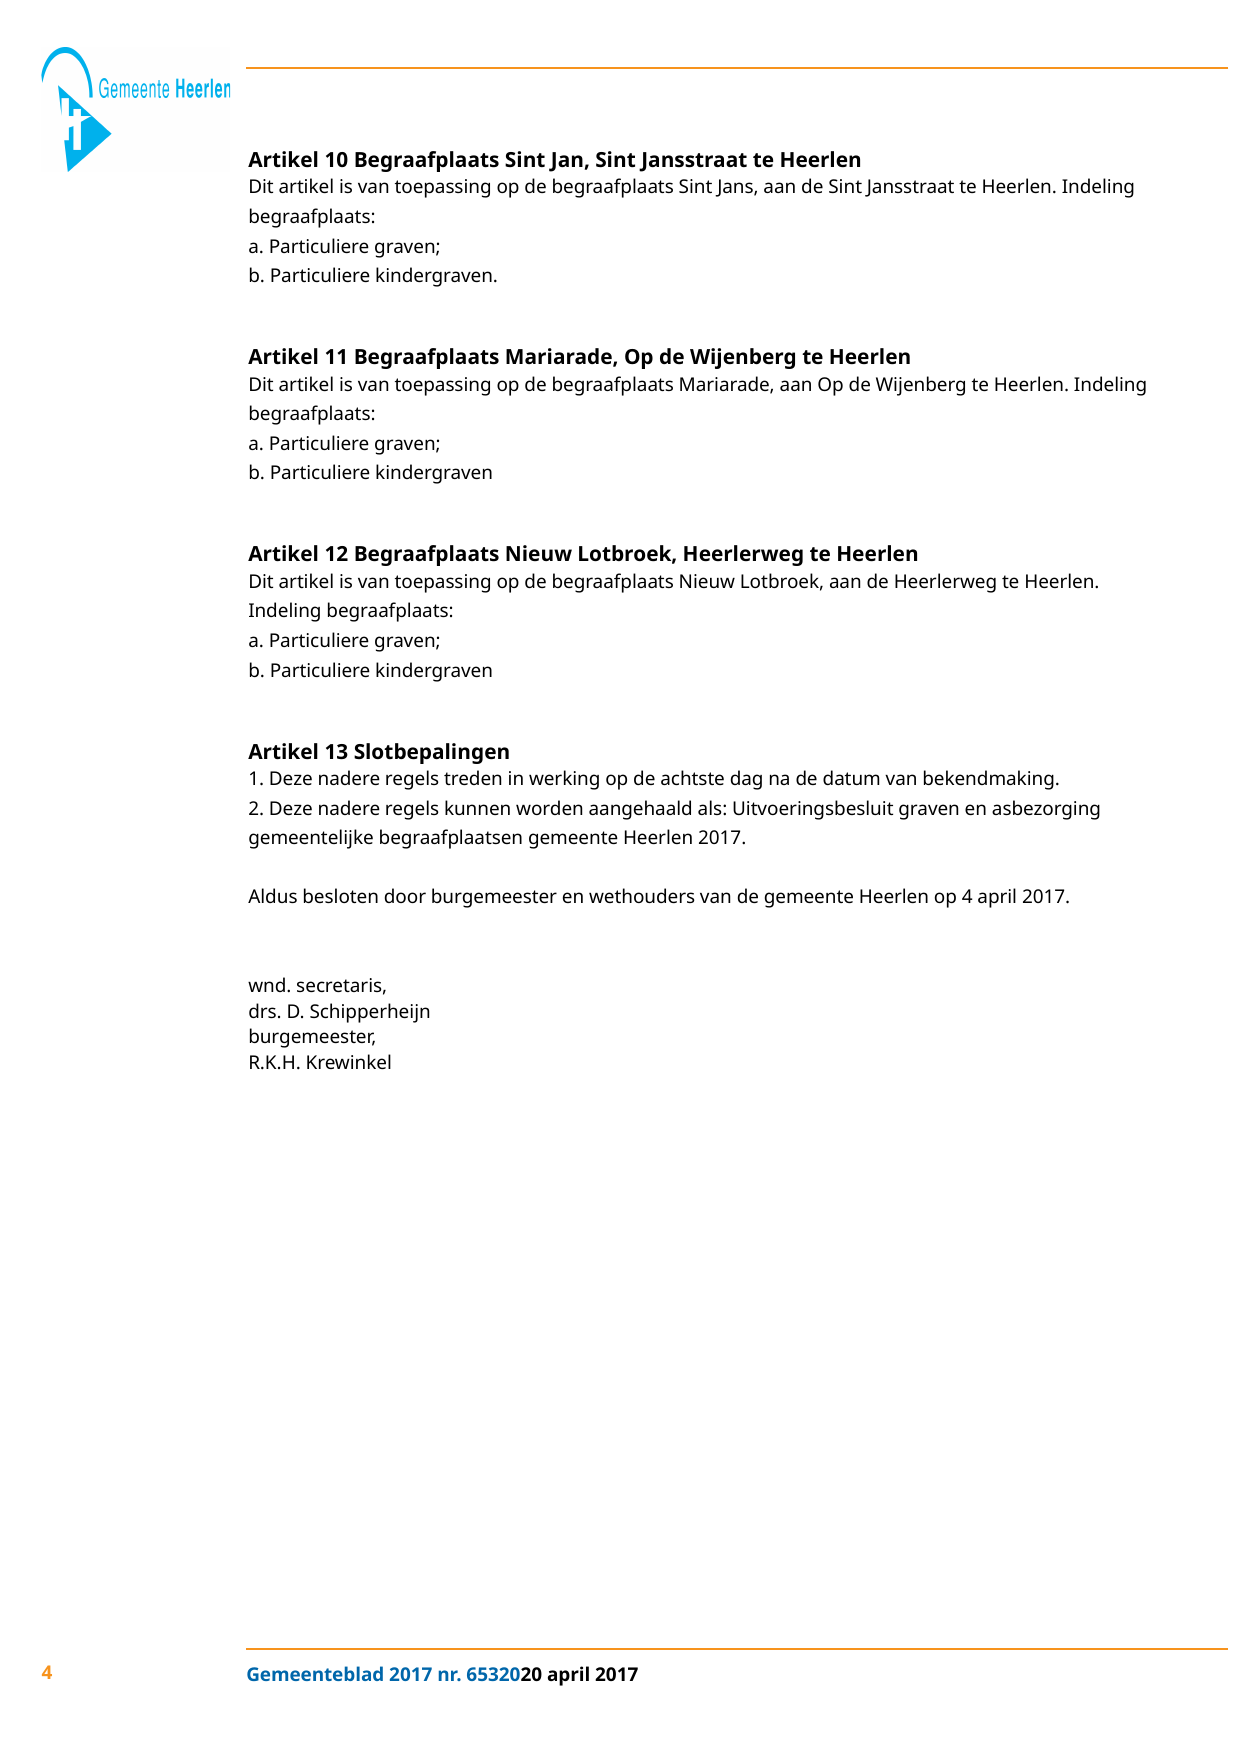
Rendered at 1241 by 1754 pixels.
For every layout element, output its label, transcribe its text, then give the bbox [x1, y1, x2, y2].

text a. Particuliere graven; [248, 233, 1152, 258]
text wnd. secretaris, [248, 972, 1152, 998]
text a. Particuliere graven; [248, 627, 1152, 653]
text b. Particuliere kindergraven [248, 459, 1152, 485]
text b. Particuliere kindergraven [248, 657, 1152, 682]
picture [41, 47, 58, 70]
text Dit artikel is van toepassing op de begraafplaats Mariarade, aan Op de Wijenberg te Heerlen. Indeling begraafplaats: [248, 371, 1152, 426]
text Artikel 11 Begraafplaats Mariarade, Op de Wijenberg te Heerlen [248, 342, 1152, 371]
text 1. Deze nadere regels treden in werking op de achtste dag na de datum van bekendmaking. [248, 765, 1152, 791]
text b. Particuliere kindergraven. [248, 262, 1152, 288]
text 2. Deze nadere regels kunnen worden aangehaald als: Uitvoeringsbesluit graven en asbezorging gemeentelijke begraafplaatsen gemeente Heerlen 2017. [248, 795, 1152, 850]
text Dit artikel is van toepassing op de begraafplaats Sint Jans, aan de Sint Jansstraat te Heerlen. Indeling begraafplaats: [248, 174, 1152, 229]
text a. Particuliere graven; [248, 430, 1152, 456]
text Artikel 10 Begraafplaats Sint Jan, Sint Jansstraat te Heerlen [248, 145, 1152, 174]
text R.K.H. Krewinkel [248, 1049, 1152, 1075]
text Dit artikel is van toepassing op de begraafplaats Nieuw Lotbroek, aan de Heerlerweg te Heerlen. Indeling begraafplaats: [248, 568, 1152, 623]
text Aldus besloten door burgemeester en wethouders van de gemeente Heerlen op 4 april 2017. [248, 883, 1152, 909]
text drs. D. Schipperheijn [248, 998, 1152, 1024]
text Artikel 12 Begraafplaats Nieuw Lotbroek, Heerlerweg te Heerlen [248, 539, 1152, 568]
text burgemeester, [248, 1024, 1152, 1049]
picture [41, 47, 231, 172]
text Artikel 13 Slotbepalingen [248, 737, 1152, 765]
